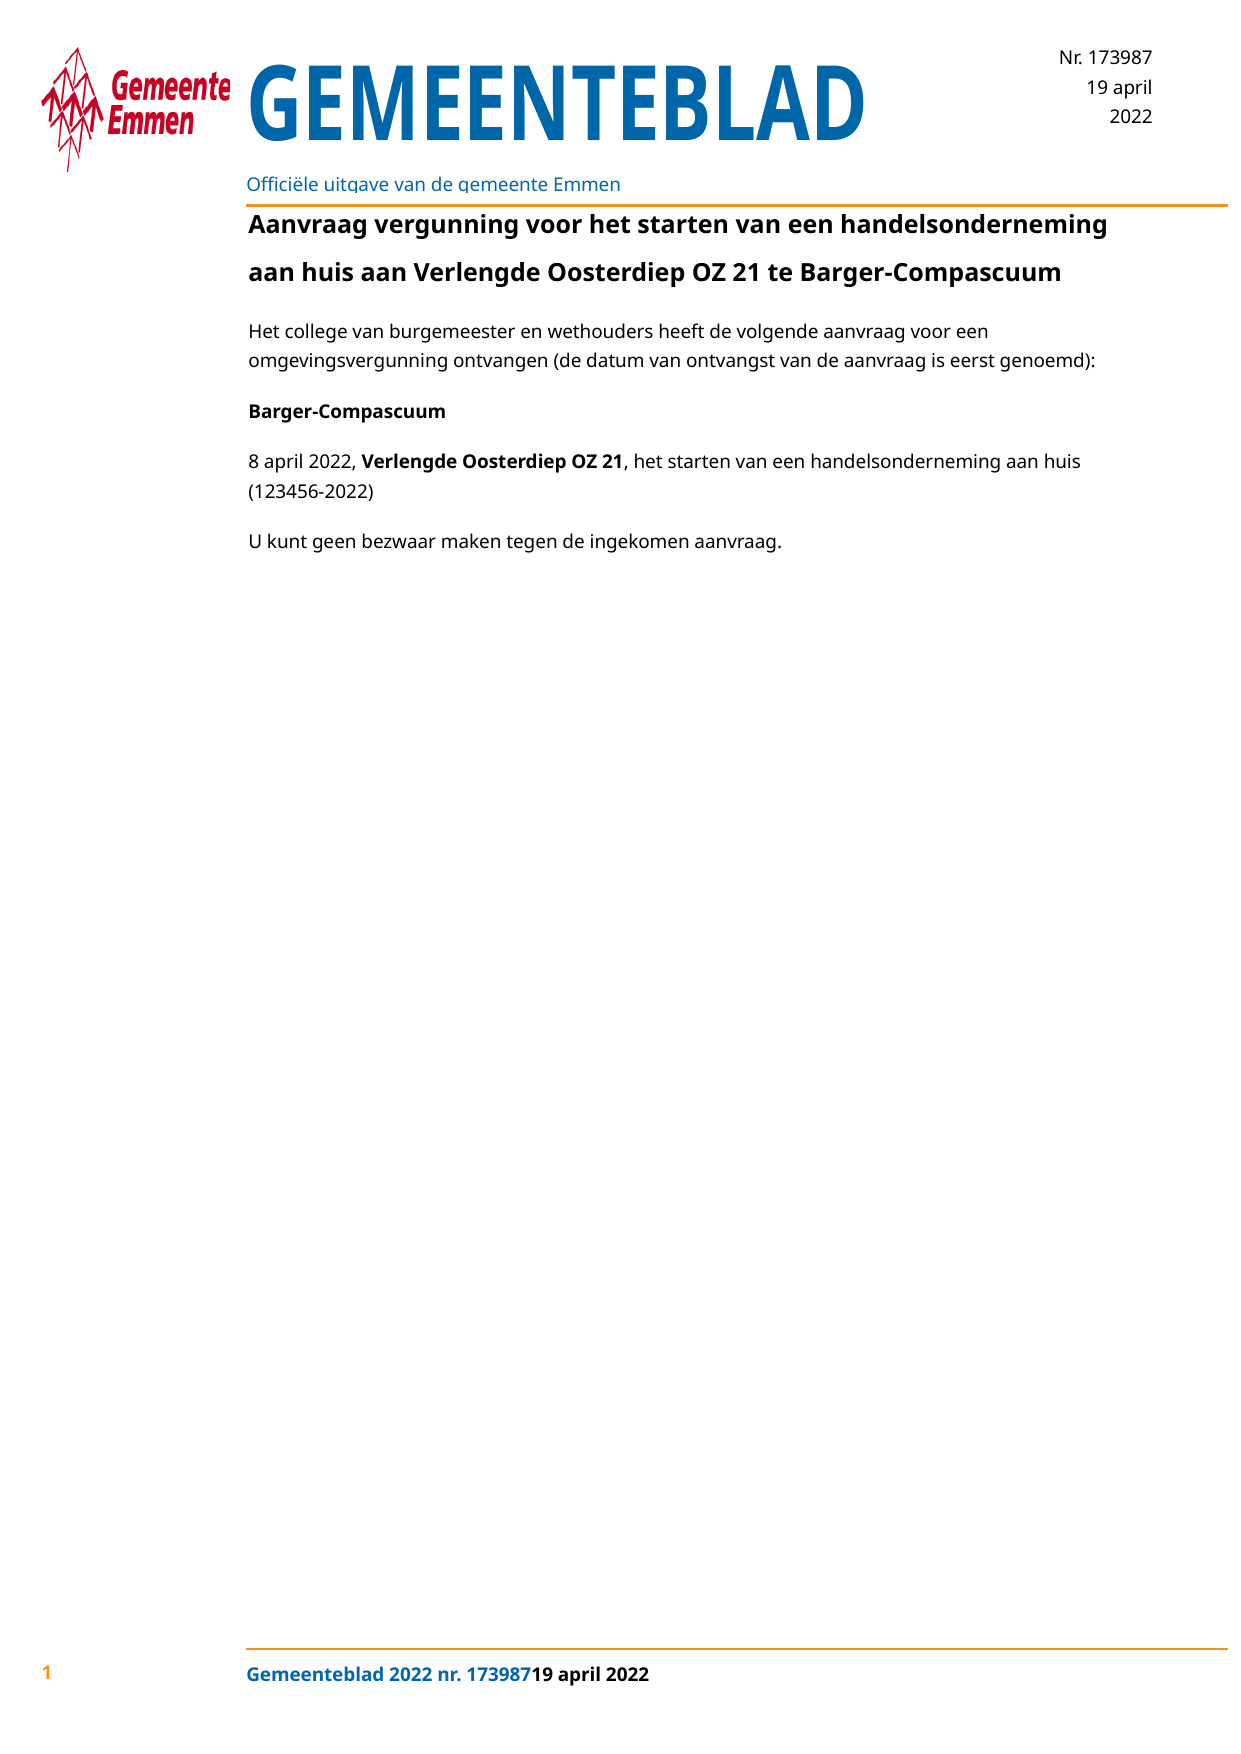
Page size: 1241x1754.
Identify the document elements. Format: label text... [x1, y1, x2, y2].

text Barger-Compascuum [248, 398, 1152, 424]
text Aanvraag vergunning voor het starten van een handelsonderneming aan huis aan Verlengde Oosterdiep OZ 21 te Barger-Compascuum [248, 207, 1152, 288]
text 8 april 2022, Verlengde Oosterdiep OZ 21, het starten van een handelsonderneming aan huis (123456-2022) [248, 448, 1152, 504]
picture [41, 47, 231, 172]
text Het college van burgemeester en wethouders heeft de volgende aanvraag voor een omgevingsvergunning ontvangen (de datum van ontvangst van de aanvraag is eerst genoemd): [248, 318, 1152, 373]
text U kunt geen bezwaar maken tegen de ingekomen aanvraag. [248, 528, 1152, 554]
